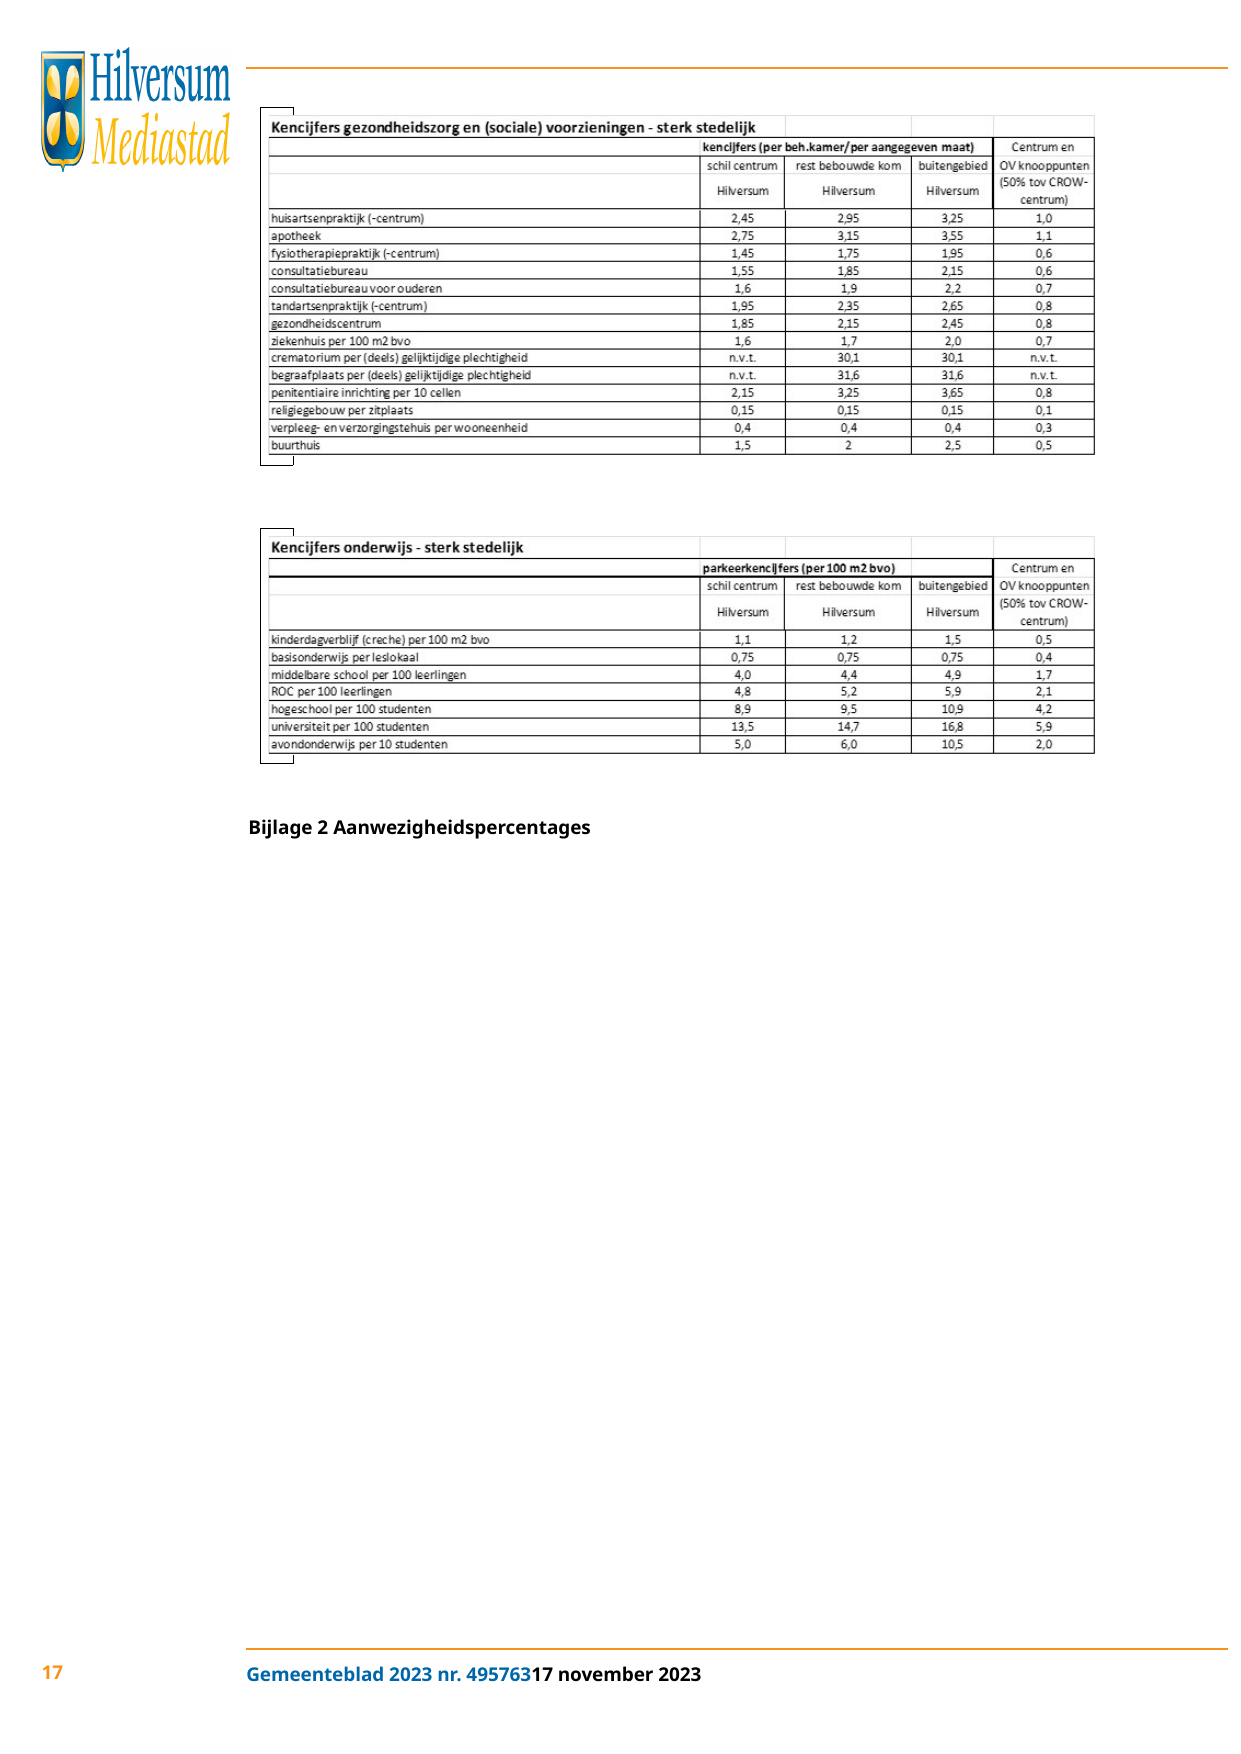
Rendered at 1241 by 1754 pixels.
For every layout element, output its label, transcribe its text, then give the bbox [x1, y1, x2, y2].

picture [41, 47, 231, 172]
text Bijlage 2 Aanwezigheidspercentages [248, 814, 1152, 840]
picture [268, 115, 1096, 456]
picture [268, 536, 1096, 755]
